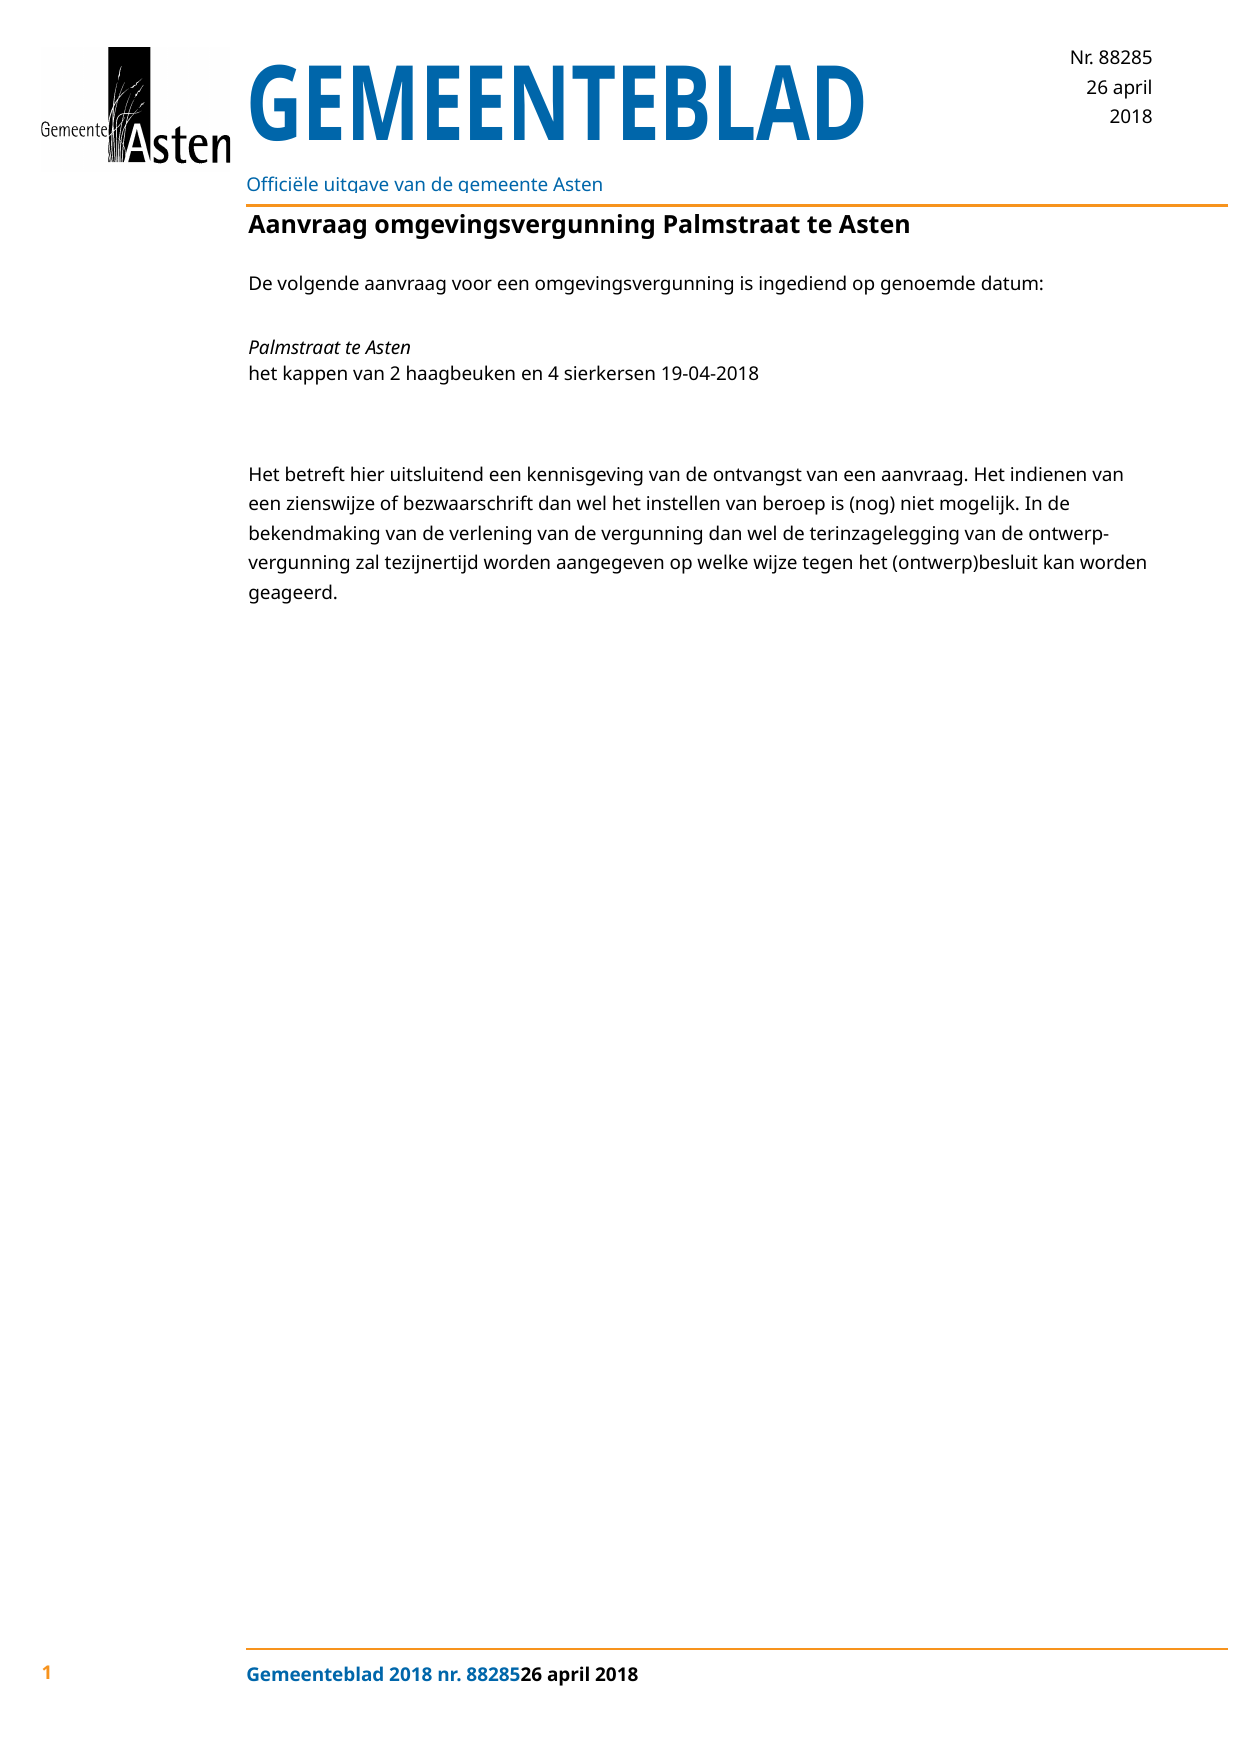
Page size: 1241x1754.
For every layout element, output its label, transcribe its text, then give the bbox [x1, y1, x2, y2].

text Het betreft hier uitsluitend een kennisgeving van de ontvangst van een aanvraag. Het indienen van een zienswijze of bezwaarschrift dan wel het instellen van beroep is (nog) niet mogelijk. In de bekendmaking van de verlening van de vergunning dan wel de terinzagelegging van de ontwerp-vergunning zal tezijnertijd worden aangegeven op welke wijze tegen het (ontwerp)besluit kan worden geageerd. [248, 461, 1152, 605]
text De volgende aanvraag voor een omgevingsvergunning is ingediend op genoemde datum: [248, 270, 1152, 296]
text het kappen van 2 haagbeuken en 4 sierkersen 19-04-2018 [248, 360, 1152, 386]
text Palmstraat te Asten [248, 334, 1152, 360]
text Aanvraag omgevingsvergunning Palmstraat te Asten [248, 207, 1152, 241]
picture [41, 47, 231, 172]
